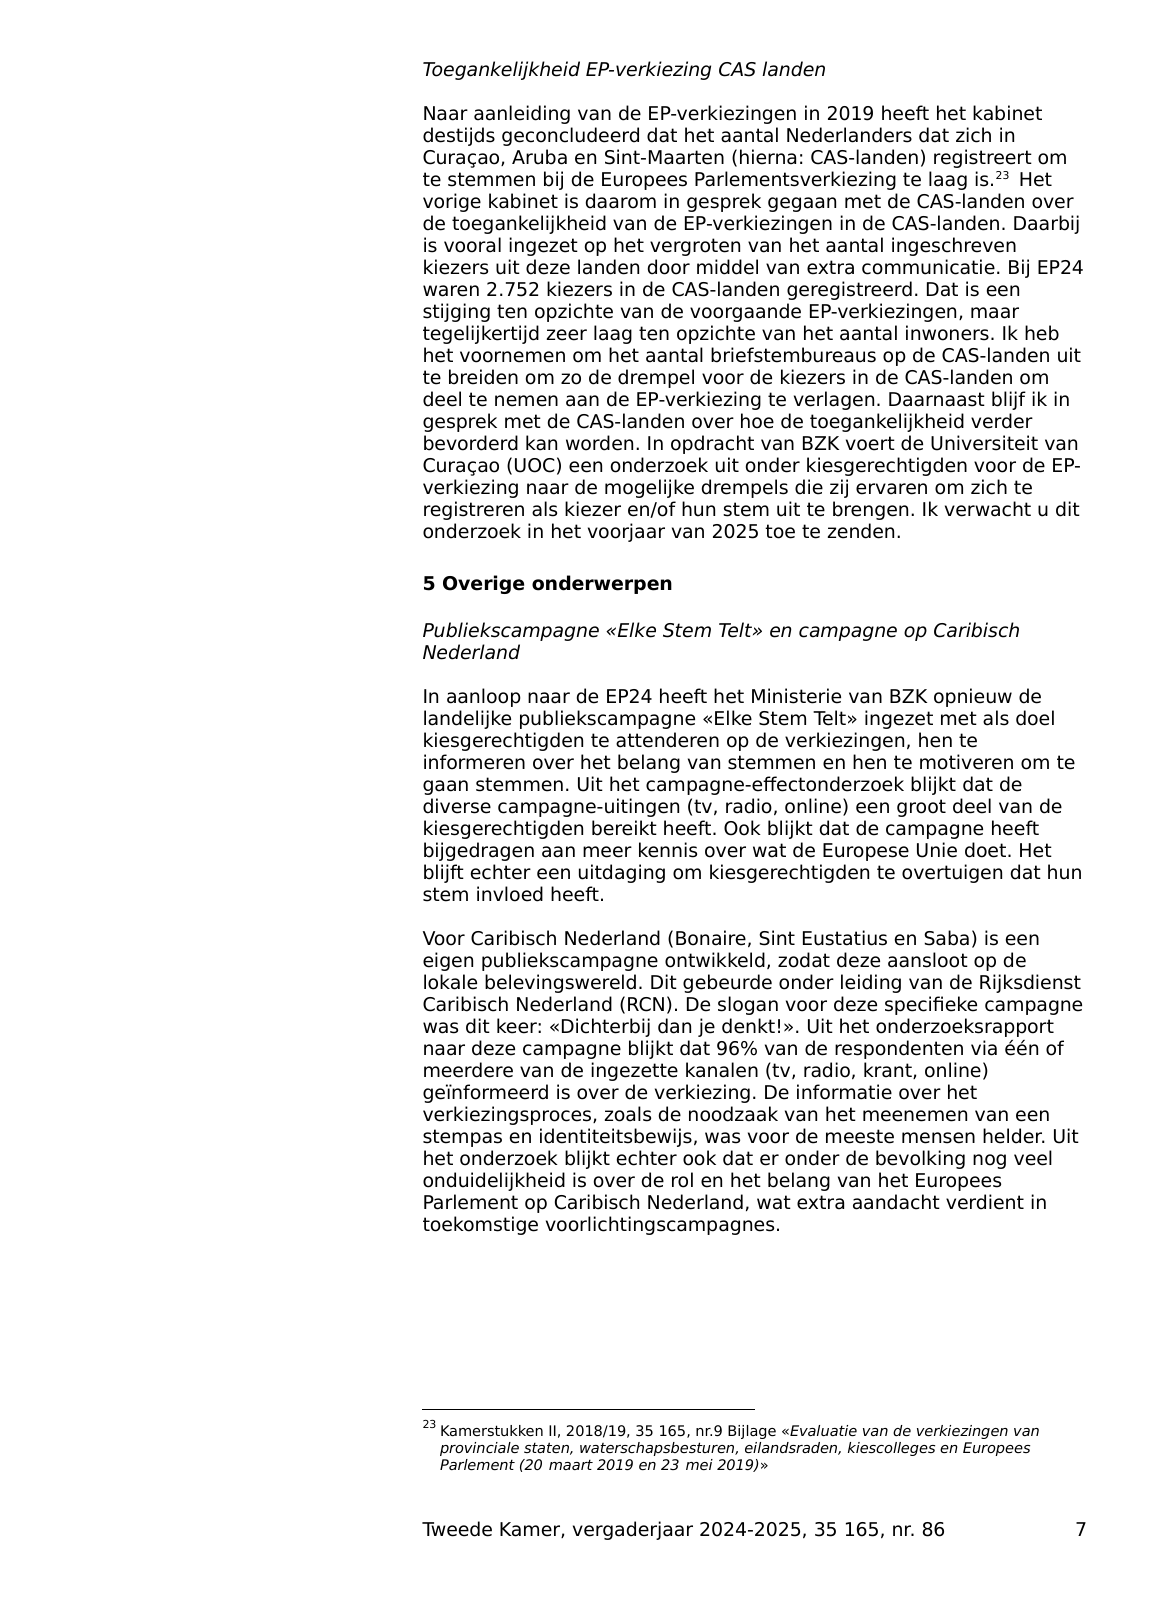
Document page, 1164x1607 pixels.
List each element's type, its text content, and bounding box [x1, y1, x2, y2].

subtitle Toegankelijkheid EP-verkiezing CAS landen [422, 59, 1087, 81]
subtitle Publiekscampagne «Elke Stem Telt» en campagne op Caribisch Nederland [422, 620, 1087, 664]
subtitle 5 Overige onderwerpen [422, 573, 1087, 595]
text In aanloop naar de EP24 heeft het Ministerie van BZK opnieuw de landelijke publiekscampagne «Elke Stem Telt» ingezet met als doel kiesgerechtigden te attenderen op de verkiezingen, hen te informeren over het belang van stemmen en hen te motiveren om te gaan stemmen. Uit het campagne-effectonderzoek blijkt dat de diverse campagne-uitingen (tv, radio, online) een groot deel van de kiesgerechtigden bereikt heeft. Ook blijkt dat de campagne heeft bijgedragen aan meer kennis over wat de Europese Unie doet. Het blijft echter een uitdaging om kiesgerechtigden te overtuigen dat hun stem invloed heeft. [422, 686, 1087, 906]
text Kamerstukken II, 2018/19, 35 165, nr.9 Bijlage «Evaluatie van de verkiezingen van provinciale staten, waterschapsbesturen, eilandsraden, kiescolleges en Europees Parlement (20 maart 2019 en 23 mei 2019)» [422, 1418, 1087, 1474]
text Voor Caribisch Nederland (Bonaire, Sint Eustatius en Saba) is een eigen publiekscampagne ontwikkeld, zodat deze aansloot op de lokale belevingswereld. Dit gebeurde onder leiding van de Rijksdienst Caribisch Nederland (RCN). De slogan voor deze specifieke campagne was dit keer: «Dichterbij dan je denkt!». Uit het onderzoeksrapport naar deze campagne blijkt dat 96% van de respondenten via één of meerdere van de ingezette kanalen (tv, radio, krant, online) geïnformeerd is over de verkiezing. De informatie over het verkiezingsproces, zoals de noodzaak van het meenemen van een stempas en identiteitsbewijs, was voor de meeste mensen helder. Uit het onderzoek blijkt echter ook dat er onder de bevolking nog veel onduidelijkheid is over de rol en het belang van het Europees Parlement op Caribisch Nederland, wat extra aandacht verdient in toekomstige voorlichtingscampagnes. [422, 928, 1087, 1236]
text Naar aanleiding van de EP-verkiezingen in 2019 heeft het kabinet destijds geconcludeerd dat het aantal Nederlanders dat zich in Curaçao, Aruba en Sint-Maarten (hierna: CAS-landen) registreert om te stemmen bij de Europees Parlementsverkiezing te laag is. Het vorige kabinet is daarom in gesprek gegaan met de CAS-landen over de toegankelijkheid van de EP-verkiezingen in de CAS-landen. Daarbij is vooral ingezet op het vergroten van het aantal ingeschreven kiezers uit deze landen door middel van extra communicatie. Bij EP24 waren 2.752 kiezers in de CAS-landen geregistreerd. Dat is een stijging ten opzichte van de voorgaande EP-verkiezingen, maar tegelijkertijd zeer laag ten opzichte van het aantal inwoners. Ik heb het voornemen om het aantal briefstembureaus op de CAS-landen uit te breiden om zo de drempel voor de kiezers in de CAS-landen om deel te nemen aan de EP-verkiezing te verlagen. Daarnaast blijf ik in gesprek met de CAS-landen over hoe de toegankelijkheid verder bevorderd kan worden. In opdracht van BZK voert de Universiteit van Curaçao (UOC) een onderzoek uit onder kiesgerechtigden voor de EP-verkiezing naar de mogelijke drempels die zij ervaren om zich te registreren als kiezer en/of hun stem uit te brengen. Ik verwacht u dit onderzoek in het voorjaar van 2025 toe te zenden. [422, 103, 1087, 543]
